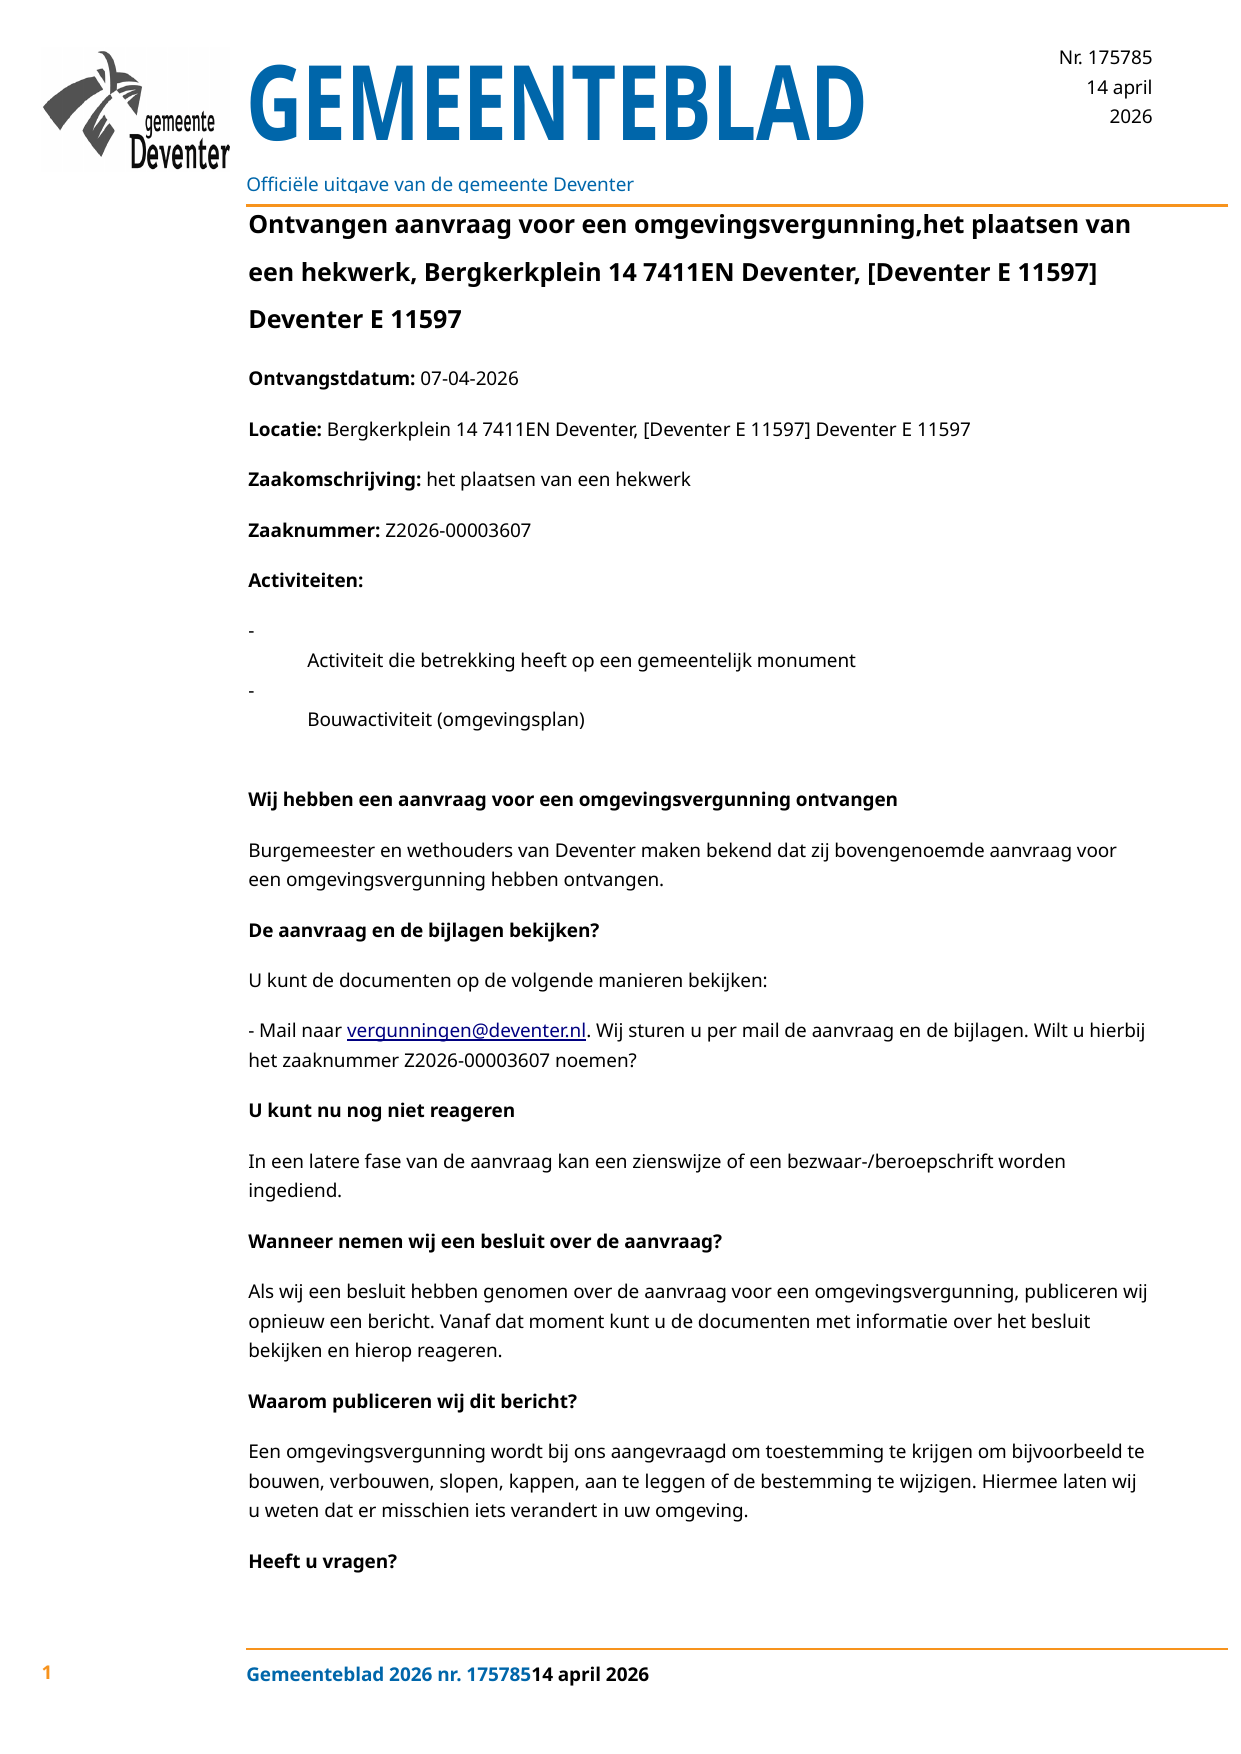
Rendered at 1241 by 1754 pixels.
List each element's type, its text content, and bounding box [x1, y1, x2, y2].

text Ontvangen aanvraag voor een omgevingsvergunning,het plaatsen van een hekwerk, Bergkerkplein 14 7411EN Deventer, [Deventer E 11597] Deventer E 11597 [248, 207, 1152, 336]
text Burgemeester en wethouders van Deventer maken bekend dat zij bovengenoemde aanvraag voor een omgevingsvergunning hebben ontvangen. [248, 837, 1152, 892]
text Een omgevingsvergunning wordt bij ons aangevraagd om toestemming te krijgen om bijvoorbeeld te bouwen, verbouwen, slopen, kappen, aan te leggen of de bestemming te wijzigen. Hiermee laten wij u weten dat er misschien iets verandert in uw omgeving. [248, 1438, 1152, 1523]
text Heeft u vragen? [248, 1548, 1152, 1574]
text Wij hebben een aanvraag voor een omgevingsvergunning ontvangen [248, 786, 1152, 812]
text Zaakomschrijving: het plaatsen van een hekwerk [248, 466, 1152, 492]
picture [41, 47, 231, 172]
list Bouwactiviteit (omgevingsplan) [248, 706, 1152, 732]
text Locatie: Bergkerkplein 14 7411EN Deventer, [Deventer E 11597] Deventer E 11597 [248, 416, 1152, 442]
text Ontvangstdatum: 07-04-2026 [248, 366, 1152, 391]
text Activiteiten: [248, 567, 1152, 593]
list Activiteit die betrekking heeft op een gemeentelijk monument [248, 647, 1152, 673]
text Waarom publiceren wij dit bericht? [248, 1388, 1152, 1414]
text Als wij een besluit hebben genomen over de aanvraag voor een omgevingsvergunning, publiceren wij opnieuw een bericht. Vanaf dat moment kunt u de documenten met informatie over het besluit bekijken en hierop reageren. [248, 1278, 1152, 1363]
text In een latere fase van de aanvraag kan een zienswijze of een bezwaar-/beroepschrift worden ingediend. [248, 1148, 1152, 1203]
text U kunt nu nog niet reageren [248, 1098, 1152, 1123]
text - Mail naar vergunningen@deventer.nl. Wij sturen u per mail de aanvraag en de bijlagen. Wilt u hierbij het zaaknummer Z2026-00003607 noemen? [248, 1018, 1152, 1073]
text Wanneer nemen wij een besluit over de aanvraag? [248, 1228, 1152, 1254]
text U kunt de documenten op de volgende manieren bekijken: [248, 967, 1152, 993]
text Zaaknummer: Z2026-00003607 [248, 517, 1152, 542]
text De aanvraag en de bijlagen bekijken? [248, 917, 1152, 942]
